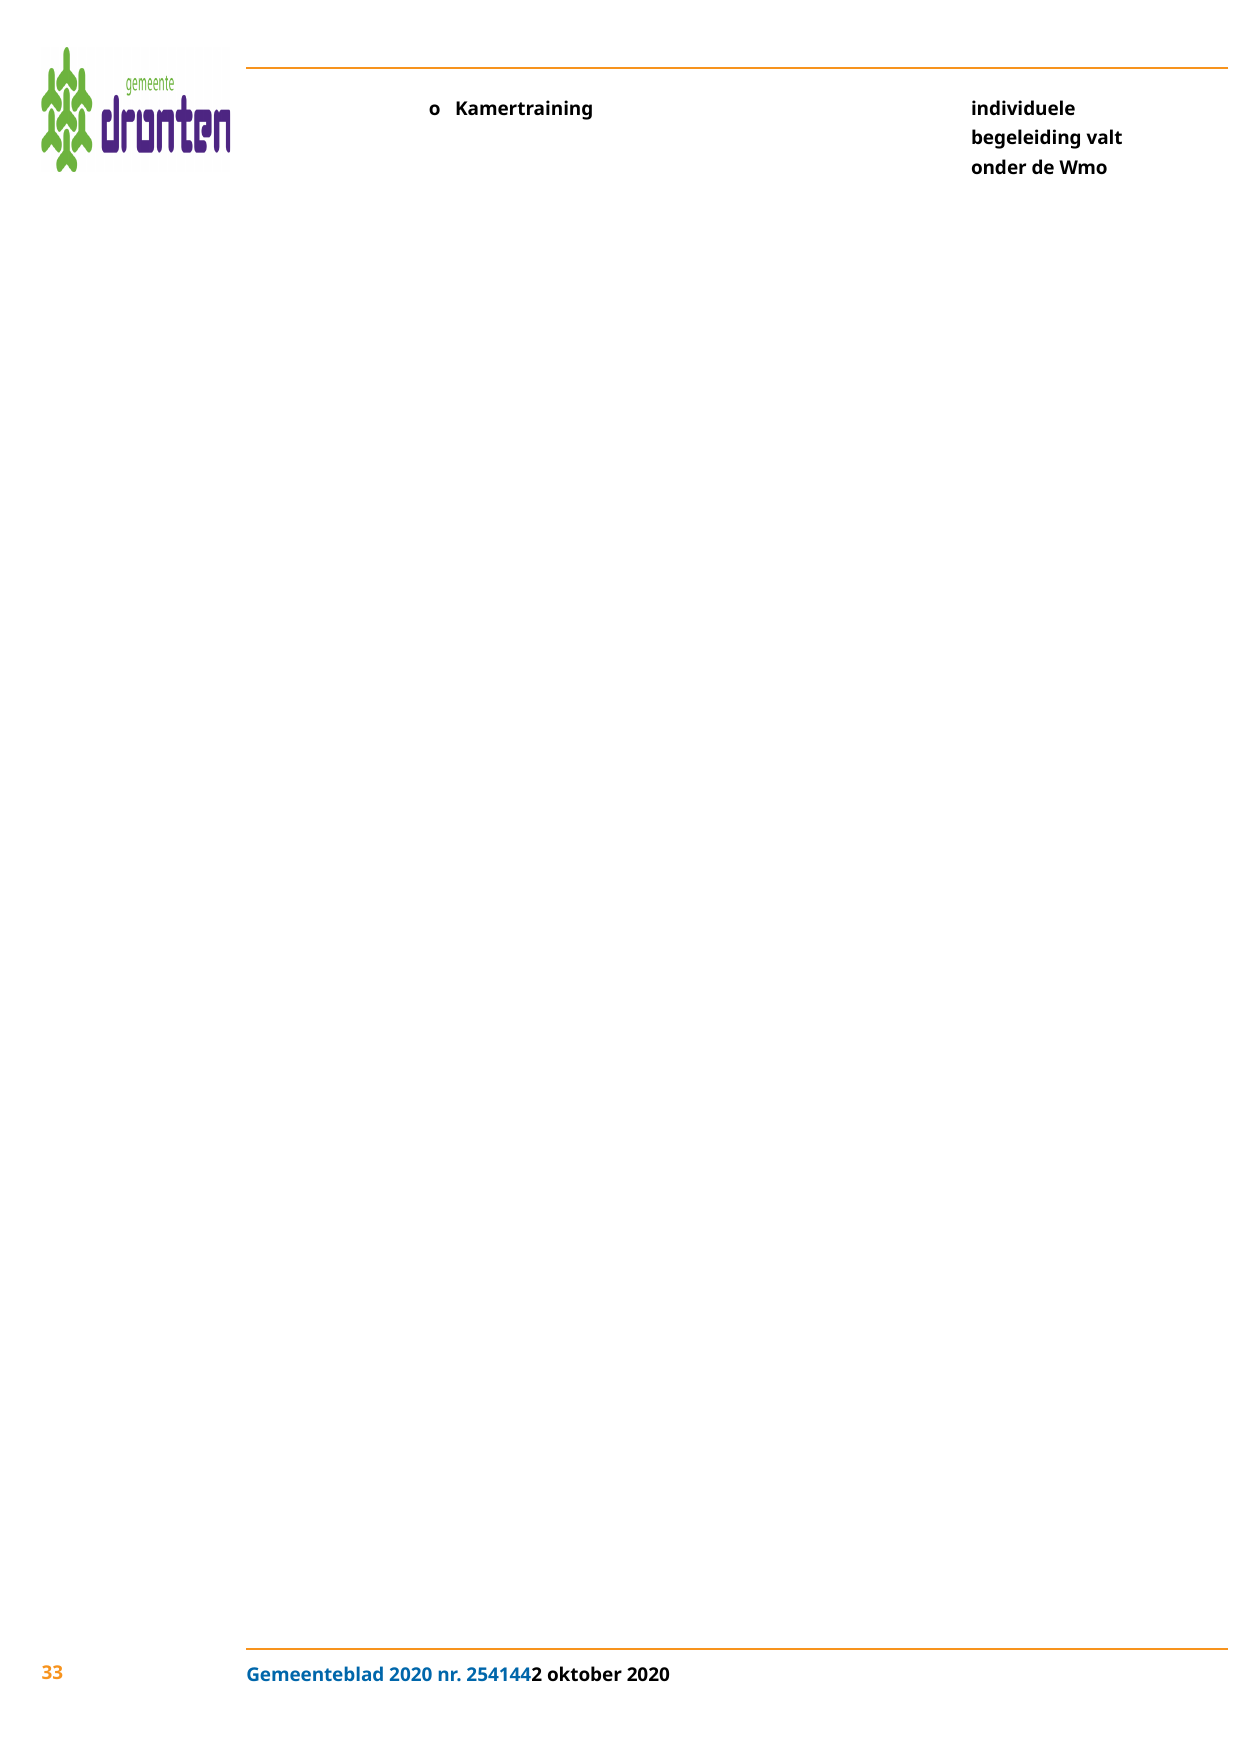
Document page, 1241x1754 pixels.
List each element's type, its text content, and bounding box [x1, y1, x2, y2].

picture [41, 47, 231, 172]
table_cell [609, 95, 790, 239]
table_cell [248, 95, 429, 239]
table_cell [790, 95, 971, 239]
table_cell individuele begeleiding valt onder de Wmo [971, 95, 1152, 239]
table_cell o Kamertraining [429, 95, 609, 239]
